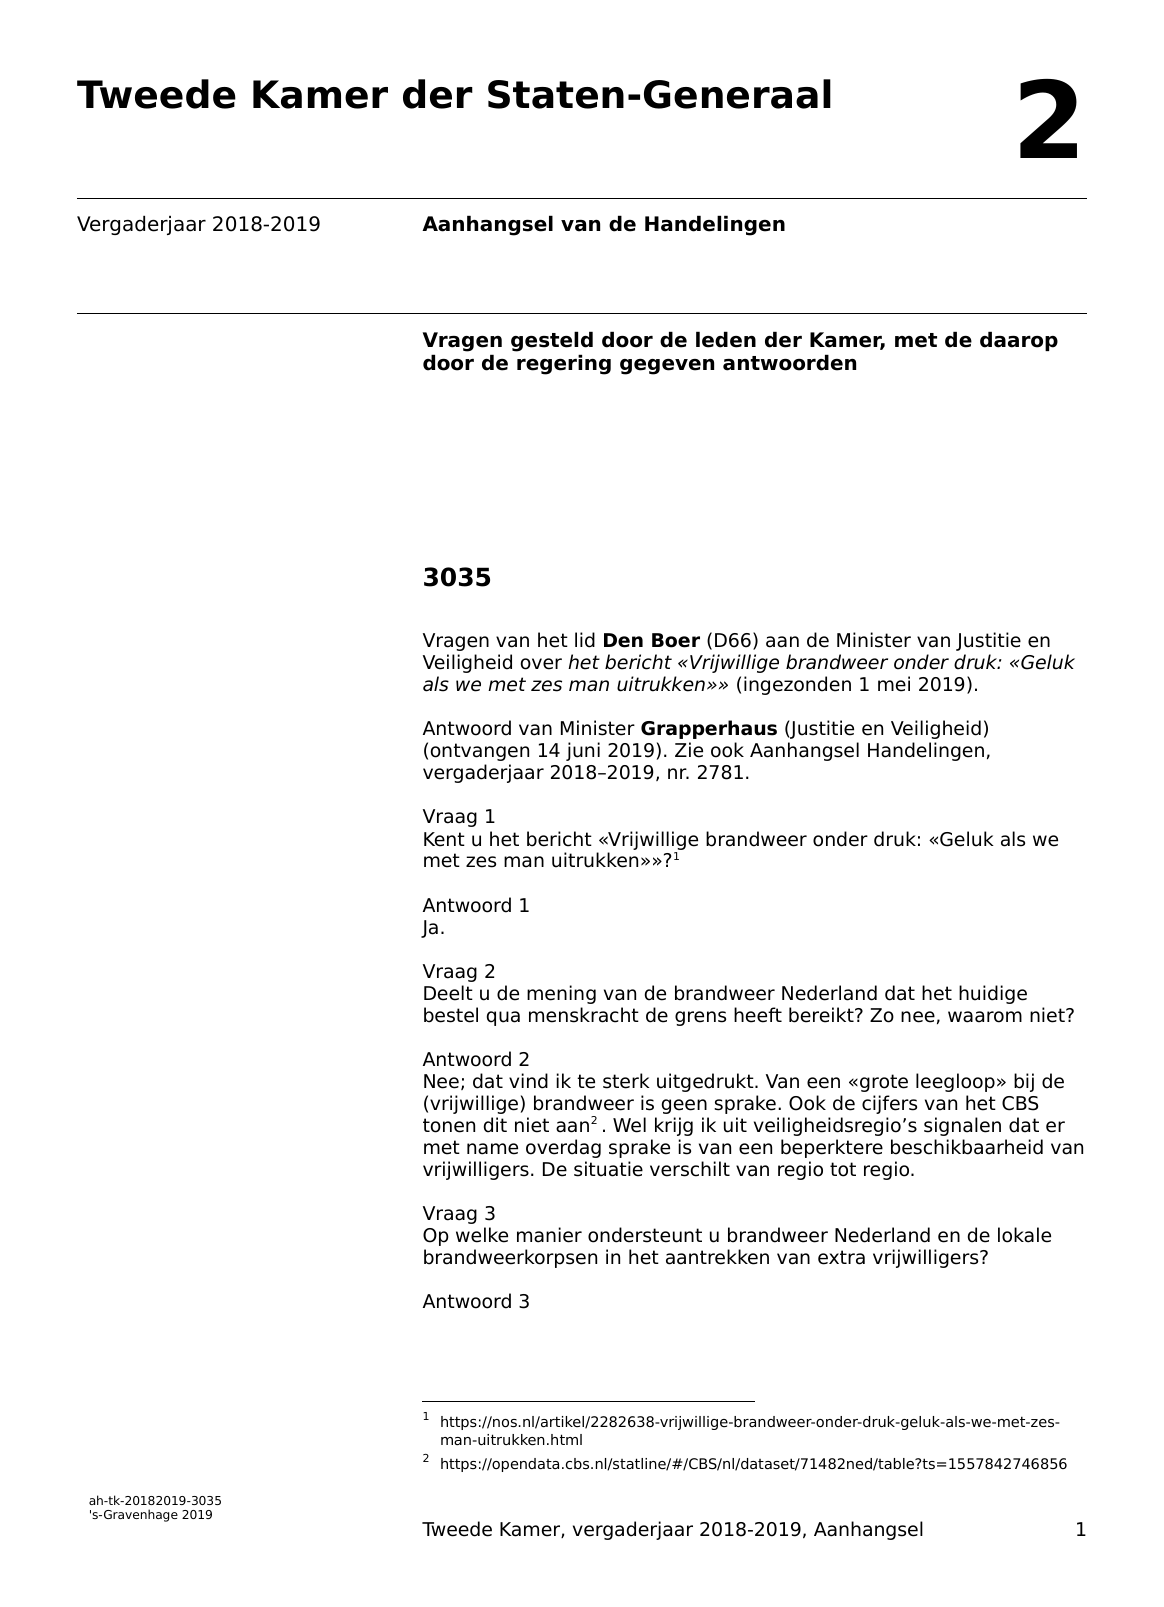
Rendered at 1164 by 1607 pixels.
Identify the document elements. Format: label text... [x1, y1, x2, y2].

table_cell Aanhangsel van de Handelingen [422, 199, 1087, 313]
text 's-Gravenhage 2019 [88, 1508, 323, 1522]
text Vragen van het lid Den Boer (D66) aan de Minister van Justitie en Veiligheid over het bericht «Vrijwillige brandweer onder druk: «Geluk als we met zes man uitrukken»» (ingezonden 1 mei 2019). [422, 630, 1087, 696]
text Op welke manier ondersteunt u brandweer Nederland en de lokale brandweerkorpsen in het aantrekken van extra vrijwilligers? [422, 1225, 1087, 1269]
text Ja. [422, 917, 1087, 938]
text Nee; dat vind ik te sterk uitgedrukt. Van een «grote leegloop» bij de (vrijwillige) brandweer is geen sprake. Ook de cijfers van het CBS tonen dit niet aan. Wel krijg ik uit veiligheidsregio’s signalen dat er met name overdag sprake is van een beperktere beschikbaarheid van vrijwilligers. De situatie verschilt van regio tot regio. [422, 1071, 1087, 1181]
table_cell Vergaderjaar 2018-2019 [77, 199, 422, 313]
text Vraag 2 [422, 961, 1087, 983]
text Vraag 1 [422, 806, 1087, 828]
table_header 2 [886, 59, 1087, 198]
text 3035 [422, 563, 1087, 592]
text Deelt u de mening van de brandweer Nederland dat het huidige bestel qua menskracht de grens heeft bereikt? Zo nee, waarom niet? [422, 983, 1087, 1027]
table_cell Vragen gesteld door de leden der Kamer, met de daarop door de regering gegeven antwoorden [422, 314, 1087, 375]
text Vraag 3 [422, 1203, 1087, 1225]
text ah-tk-20182019-3035 [88, 1494, 323, 1508]
text Antwoord 1 [422, 894, 1087, 917]
text https://nos.nl/artikel/2282638-vrijwillige-brandweer-onder-druk-geluk-als-we-met-zes-man-uitrukken.html [422, 1410, 1087, 1449]
table_cell [77, 314, 422, 375]
text Antwoord van Minister Grapperhaus (Justitie en Veiligheid) (ontvangen 14 juni 2019). Zie ook Aanhangsel Handelingen, vergaderjaar 2018–2019, nr. 2781. [422, 718, 1087, 784]
text https://opendata.cbs.nl/statline/#/CBS/nl/dataset/71482ned/table?ts=1557842746856 [422, 1452, 1087, 1474]
table_header Tweede Kamer der Staten-Generaal [77, 59, 886, 198]
text Antwoord 3 [422, 1291, 1087, 1313]
text Kent u het bericht «Vrijwillige brandweer onder druk: «Geluk als we met zes man uitrukken»»? [422, 828, 1087, 872]
text Antwoord 2 [422, 1049, 1087, 1071]
